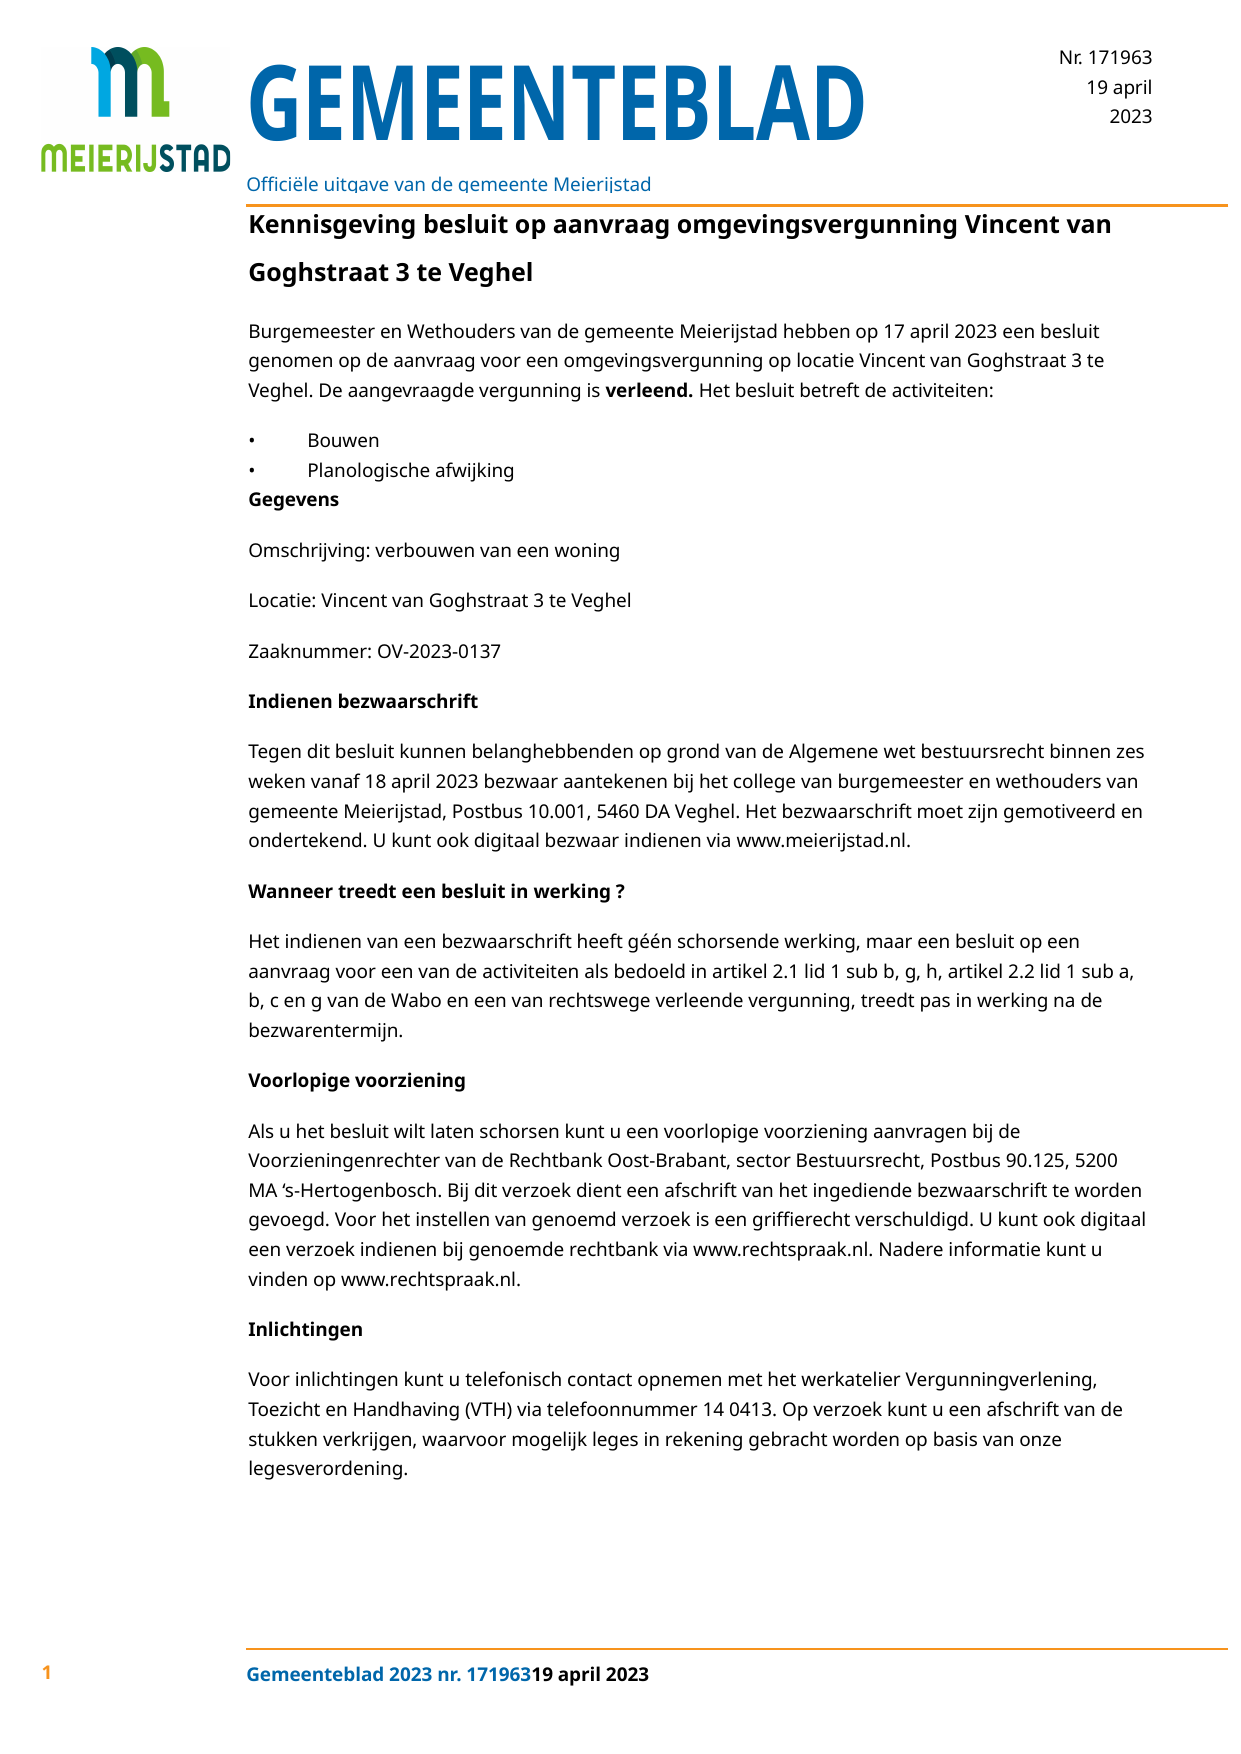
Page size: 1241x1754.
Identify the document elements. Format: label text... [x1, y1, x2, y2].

text Als u het besluit wilt laten schorsen kunt u een voorlopige voorziening aanvragen bij de Voorzieningenrechter van de Rechtbank Oost-Brabant, sector Bestuursrecht, Postbus 90.125, 5200 MA ‘s-Hertogenbosch. Bij dit verzoek dient een afschrift van het ingediende bezwaarschrift te worden gevoegd. Voor het instellen van genoemd verzoek is een griffierecht verschuldigd. U kunt ook digitaal een verzoek indienen bij genoemde rechtbank via www.rechtspraak.nl. Nadere informatie kunt u vinden op www.rechtspraak.nl. [248, 1118, 1152, 1292]
text Voorlopige voorziening [248, 1067, 1152, 1093]
text Kennisgeving besluit op aanvraag omgevingsvergunning Vincent van Goghstraat 3 te Veghel [248, 207, 1152, 288]
text Omschrijving: verbouwen van een woning [248, 537, 1152, 563]
text Indienen bezwaarschrift [248, 688, 1152, 714]
text Locatie: Vincent van Goghstraat 3 te Veghel [248, 587, 1152, 613]
list Planologische afwijking [248, 457, 1152, 483]
list Bouwen [248, 427, 1152, 453]
text Wanneer treedt een besluit in werking ? [248, 878, 1152, 904]
text Zaaknummer: OV-2023-0137 [248, 638, 1152, 664]
text Inlichtingen [248, 1316, 1152, 1342]
text Gegevens [248, 487, 1152, 512]
text Burgemeester en Wethouders van de gemeente Meierijstad hebben op 17 april 2023 een besluit genomen op de aanvraag voor een omgevingsvergunning op locatie Vincent van Goghstraat 3 te Veghel. De aangevraagde vergunning is verleend. Het besluit betreft de activiteiten: [248, 318, 1152, 403]
picture [41, 47, 231, 172]
text Voor inlichtingen kunt u telefonisch contact opnemen met het werkatelier Vergunningverlening, Toezicht en Handhaving (VTH) via telefoonnummer 14 0413. Op verzoek kunt u een afschrift van de stukken verkrijgen, waarvoor mogelijk leges in rekening gebracht worden op basis van onze legesverordening. [248, 1367, 1152, 1481]
text Het indienen van een bezwaarschrift heeft géén schorsende werking, maar een besluit op een aanvraag voor een van de activiteiten als bedoeld in artikel 2.1 lid 1 sub b, g, h, artikel 2.2 lid 1 sub a, b, c en g van de Wabo en een van rechtswege verleende vergunning, treedt pas in werking na de bezwarentermijn. [248, 928, 1152, 1043]
text Tegen dit besluit kunnen belanghebbenden op grond van de Algemene wet bestuursrecht binnen zes weken vanaf 18 april 2023 bezwaar aantekenen bij het college van burgemeester en wethouders van gemeente Meierijstad, Postbus 10.001, 5460 DA Veghel. Het bezwaarschrift moet zijn gemotiveerd en ondertekend. U kunt ook digitaal bezwaar indienen via www.meierijstad.nl. [248, 739, 1152, 853]
